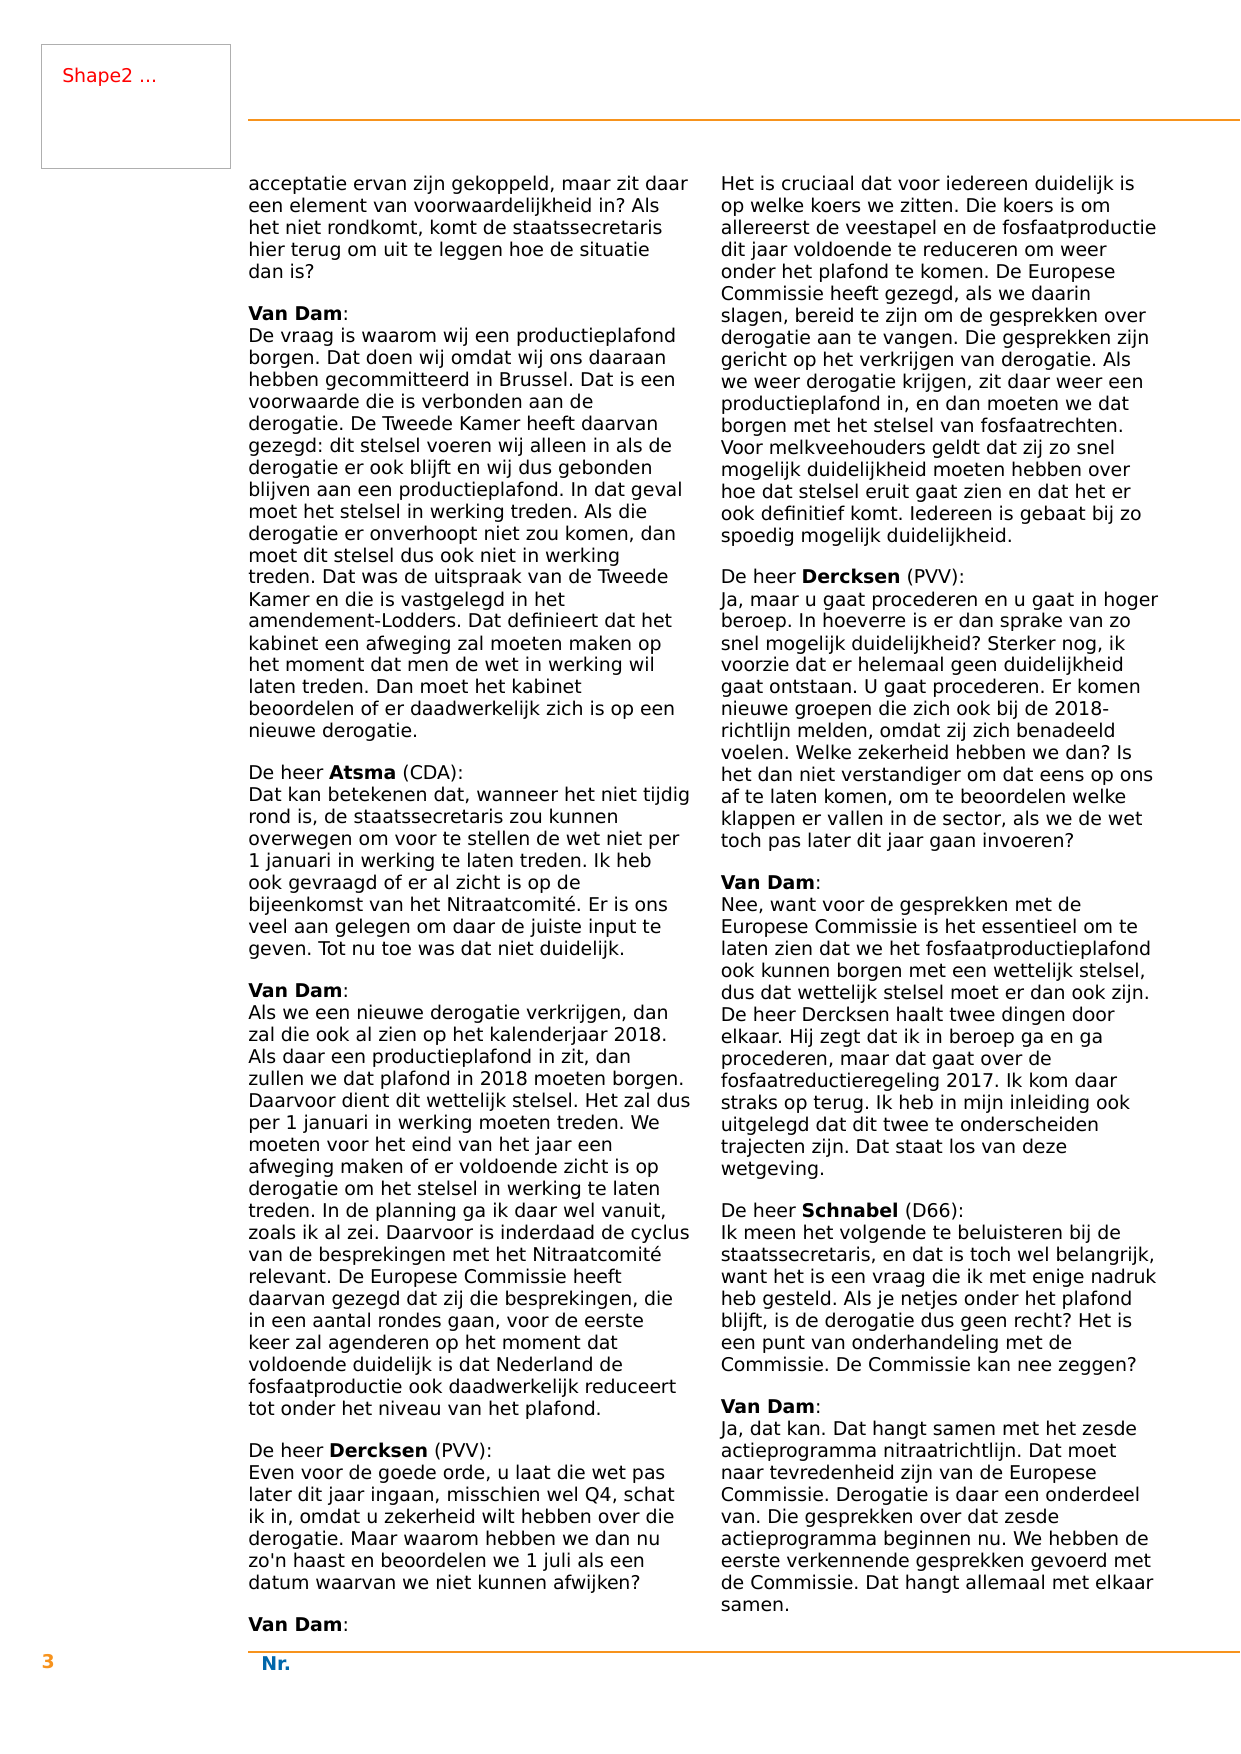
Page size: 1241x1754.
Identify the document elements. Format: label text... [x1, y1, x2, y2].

text De heer Dercksen (PVV): [721, 566, 1163, 588]
text acceptatie ervan zijn gekoppeld, maar zit daar een element van voorwaardelijkheid in? Als het niet rondkomt, komt de staatssecretaris hier terug om uit te leggen hoe de situatie dan is? [248, 173, 691, 283]
text Ik meen het volgende te beluisteren bij de staatssecretaris, en dat is toch wel belangrijk, want het is een vraag die ik met enige nadruk heb gesteld. Als je netjes onder het plafond blijft, is de derogatie dus geen recht? Het is een punt van onderhandeling met de Commissie. De Commissie kan nee zeggen? [721, 1222, 1163, 1376]
text De heer Dercksen (PVV): [248, 1440, 691, 1462]
text Ja, dat kan. Dat hangt samen met het zesde actieprogramma nitraatrichtlijn. Dat moet naar tevredenheid zijn van de Europese Commissie. Derogatie is daar een onderdeel van. Die gesprekken over dat zesde actieprogramma beginnen nu. We hebben de eerste verkennende gesprekken gevoerd met de Commissie. Dat hangt allemaal met elkaar samen. [721, 1418, 1163, 1616]
text Van Dam: [721, 872, 1163, 894]
text Van Dam: [248, 980, 691, 1002]
text De vraag is waarom wij een productieplafond borgen. Dat doen wij omdat wij ons daaraan hebben gecommitteerd in Brussel. Dat is een voorwaarde die is verbonden aan de derogatie. De Tweede Kamer heeft daarvan gezegd: dit stelsel voeren wij alleen in als de derogatie er ook blijft en wij dus gebonden blijven aan een productieplafond. In dat geval moet het stelsel in werking treden. Als die derogatie er onverhoopt niet zou komen, dan moet dit stelsel dus ook niet in werking treden. Dat was de uitspraak van de Tweede Kamer en die is vastgelegd in het amendement-Lodders. Dat definieert dat het kabinet een afweging zal moeten maken op het moment dat men de wet in werking wil laten treden. Dan moet het kabinet beoordelen of er daadwerkelijk zich is op een nieuwe derogatie. [248, 325, 691, 742]
text Van Dam: [721, 1396, 1163, 1418]
text Als we een nieuwe derogatie verkrijgen, dan zal die ook al zien op het kalenderjaar 2018. Als daar een productieplafond in zit, dan zullen we dat plafond in 2018 moeten borgen. Daarvoor dient dit wettelijk stelsel. Het zal dus per 1 januari in werking moeten treden. We moeten voor het eind van het jaar een afweging maken of er voldoende zicht is op derogatie om het stelsel in werking te laten treden. In de planning ga ik daar wel vanuit, zoals ik al zei. Daarvoor is inderdaad de cyclus van de besprekingen met het Nitraatcomité relevant. De Europese Commissie heeft daarvan gezegd dat zij die besprekingen, die in een aantal rondes gaan, voor de eerste keer zal agenderen op het moment dat voldoende duidelijk is dat Nederland de fosfaatproductie ook daadwerkelijk reduceert tot onder het niveau van het plafond. [248, 1002, 691, 1420]
text Dat kan betekenen dat, wanneer het niet tijdig rond is, de staatssecretaris zou kunnen overwegen om voor te stellen de wet niet per 1 januari in werking te laten treden. Ik heb ook gevraagd of er al zicht is op de bijeenkomst van het Nitraatcomité. Er is ons veel aan gelegen om daar de juiste input te geven. Tot nu toe was dat niet duidelijk. [248, 784, 691, 960]
text Van Dam: [248, 1613, 691, 1636]
text Het is cruciaal dat voor iedereen duidelijk is op welke koers we zitten. Die koers is om allereerst de veestapel en de fosfaatproductie dit jaar voldoende te reduceren om weer onder het plafond te komen. De Europese Commissie heeft gezegd, als we daarin slagen, bereid te zijn om de gesprekken over derogatie aan te vangen. Die gesprekken zijn gericht op het verkrijgen van derogatie. Als we weer derogatie krijgen, zit daar weer een productieplafond in, en dan moeten we dat borgen met het stelsel van fosfaatrechten. Voor melkveehouders geldt dat zij zo snel mogelijk duidelijkheid moeten hebben over hoe dat stelsel eruit gaat zien en dat het er ook definitief komt. Iedereen is gebaat bij zo spoedig mogelijk duidelijkheid. [721, 173, 1163, 546]
text Nee, want voor de gesprekken met de Europese Commissie is het essentieel om te laten zien dat we het fosfaatproductieplafond ook kunnen borgen met een wettelijk stelsel, dus dat wettelijk stelsel moet er dan ook zijn. De heer Dercksen haalt twee dingen door elkaar. Hij zegt dat ik in beroep ga en ga procederen, maar dat gaat over de fosfaatreductieregeling 2017. Ik kom daar straks op terug. Ik heb in mijn inleiding ook uitgelegd dat dit twee te onderscheiden trajecten zijn. Dat staat los van deze wetgeving. [721, 894, 1163, 1180]
text Even voor de goede orde, u laat die wet pas later dit jaar ingaan, misschien wel Q4, schat ik in, omdat u zekerheid wilt hebben over die derogatie. Maar waarom hebben we dan nu zo'n haast en beoordelen we 1 juli als een datum waarvan we niet kunnen afwijken? [248, 1462, 691, 1593]
text Van Dam: [248, 303, 691, 325]
text Ja, maar u gaat procederen en u gaat in hoger beroep. In hoeverre is er dan sprake van zo snel mogelijk duidelijkheid? Sterker nog, ik voorzie dat er helemaal geen duidelijkheid gaat ontstaan. U gaat procederen. Er komen nieuwe groepen die zich ook bij de 2018-richtlijn melden, omdat zij zich benadeeld voelen. Welke zekerheid hebben we dan? Is het dan niet verstandiger om dat eens op ons af te laten komen, om te beoordelen welke klappen er vallen in de sector, als we de wet toch pas later dit jaar gaan invoeren? [721, 588, 1163, 852]
text De heer Atsma (CDA): [248, 762, 691, 784]
text De heer Schnabel (D66): [721, 1200, 1163, 1222]
